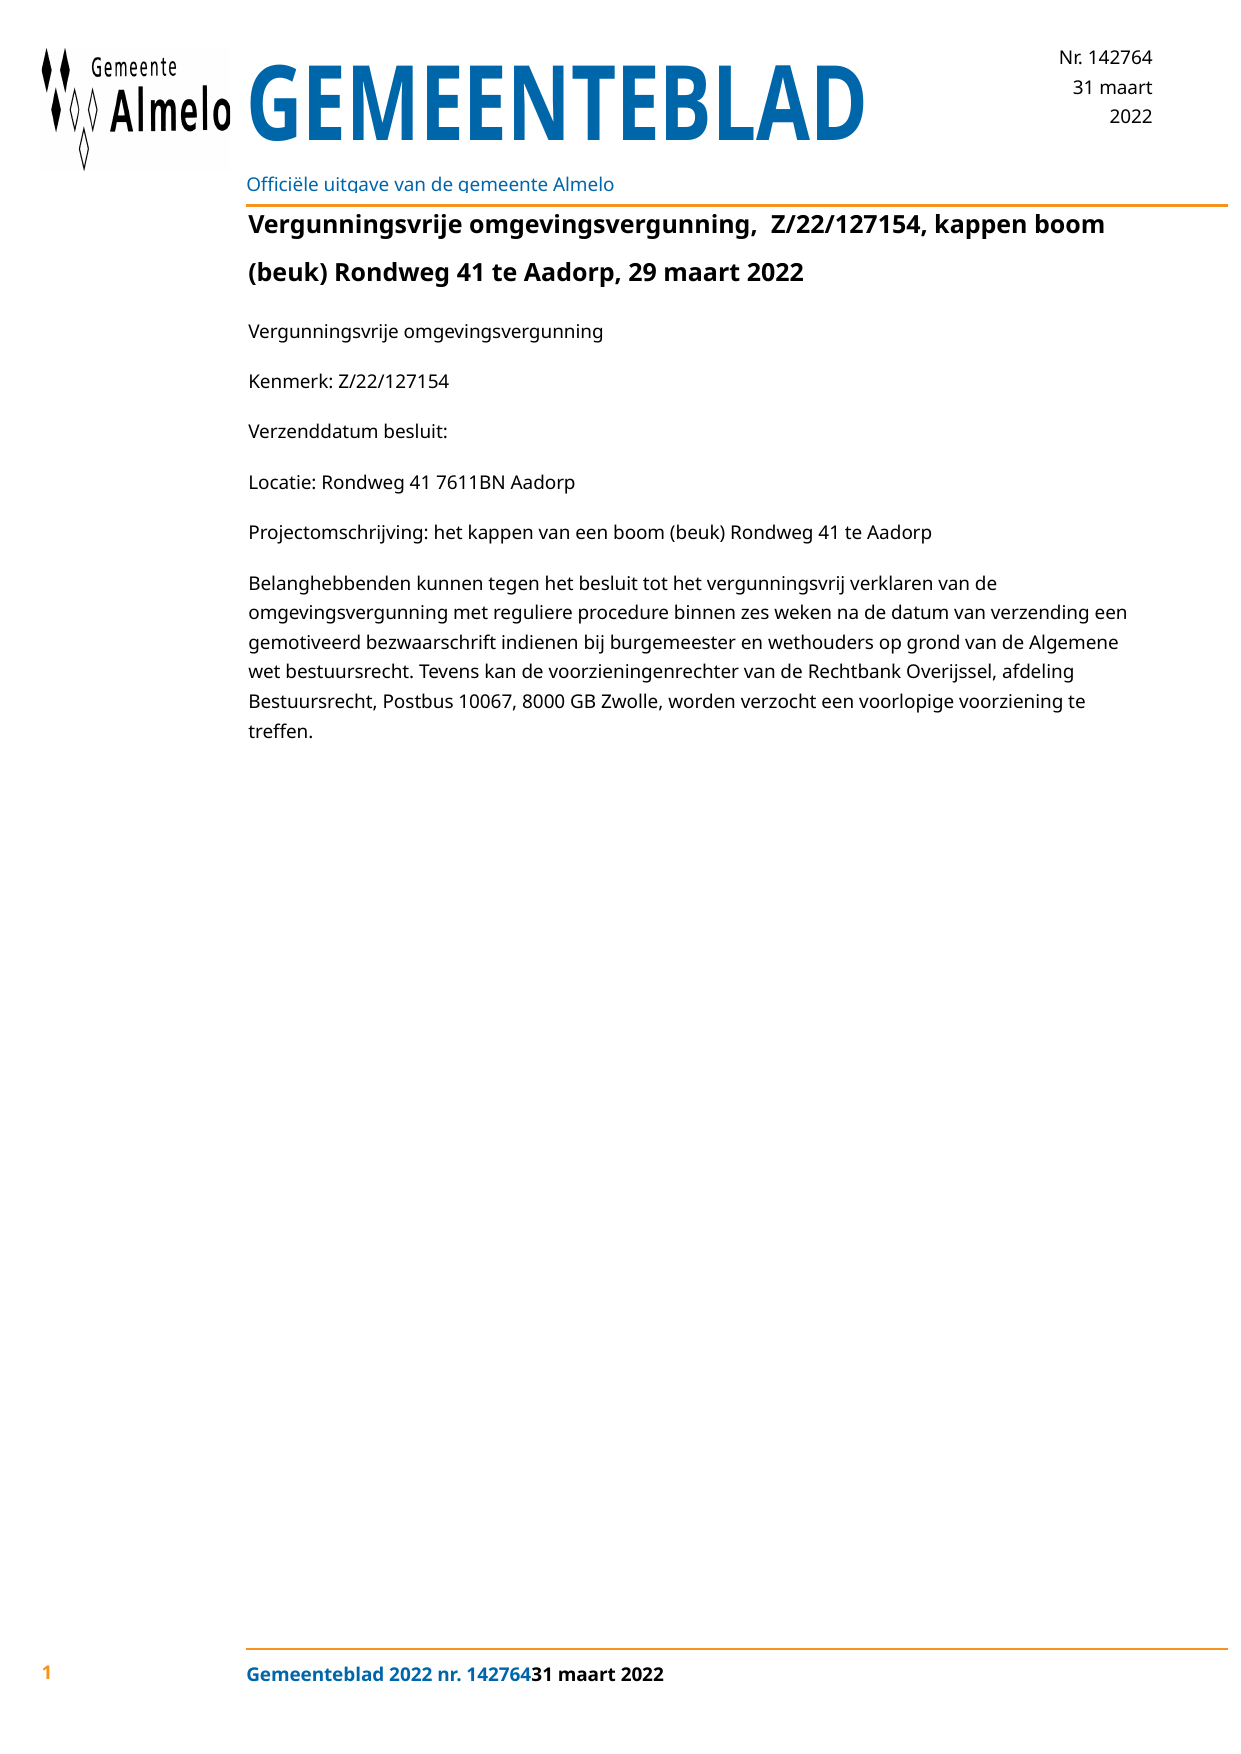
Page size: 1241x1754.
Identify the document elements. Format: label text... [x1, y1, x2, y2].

text Kenmerk: Z/22/127154 [248, 368, 1152, 394]
text Vergunningsvrije omgevingsvergunning [248, 318, 1152, 344]
text Verzenddatum besluit: [248, 419, 1152, 444]
text Projectomschrijving: het kappen van een boom (beuk) Rondweg 41 te Aadorp [248, 519, 1152, 545]
text Vergunningsvrije omgevingsvergunning, Z/22/127154, kappen boom (beuk) Rondweg 41 te Aadorp, 29 maart 2022 [248, 207, 1152, 288]
picture [41, 47, 231, 172]
text Locatie: Rondweg 41 7611BN Aadorp [248, 469, 1152, 495]
text Belanghebbenden kunnen tegen het besluit tot het vergunningsvrij verklaren van de omgevingsvergunning met reguliere procedure binnen zes weken na de datum van verzending een gemotiveerd bezwaarschrift indienen bij burgemeester en wethouders op grond van de Algemene wet bestuursrecht. Tevens kan de voorzieningenrechter van de Rechtbank Overijssel, afdeling Bestuursrecht, Postbus 10067, 8000 GB Zwolle, worden verzocht een voorlopige voorziening te treffen. [248, 570, 1152, 744]
